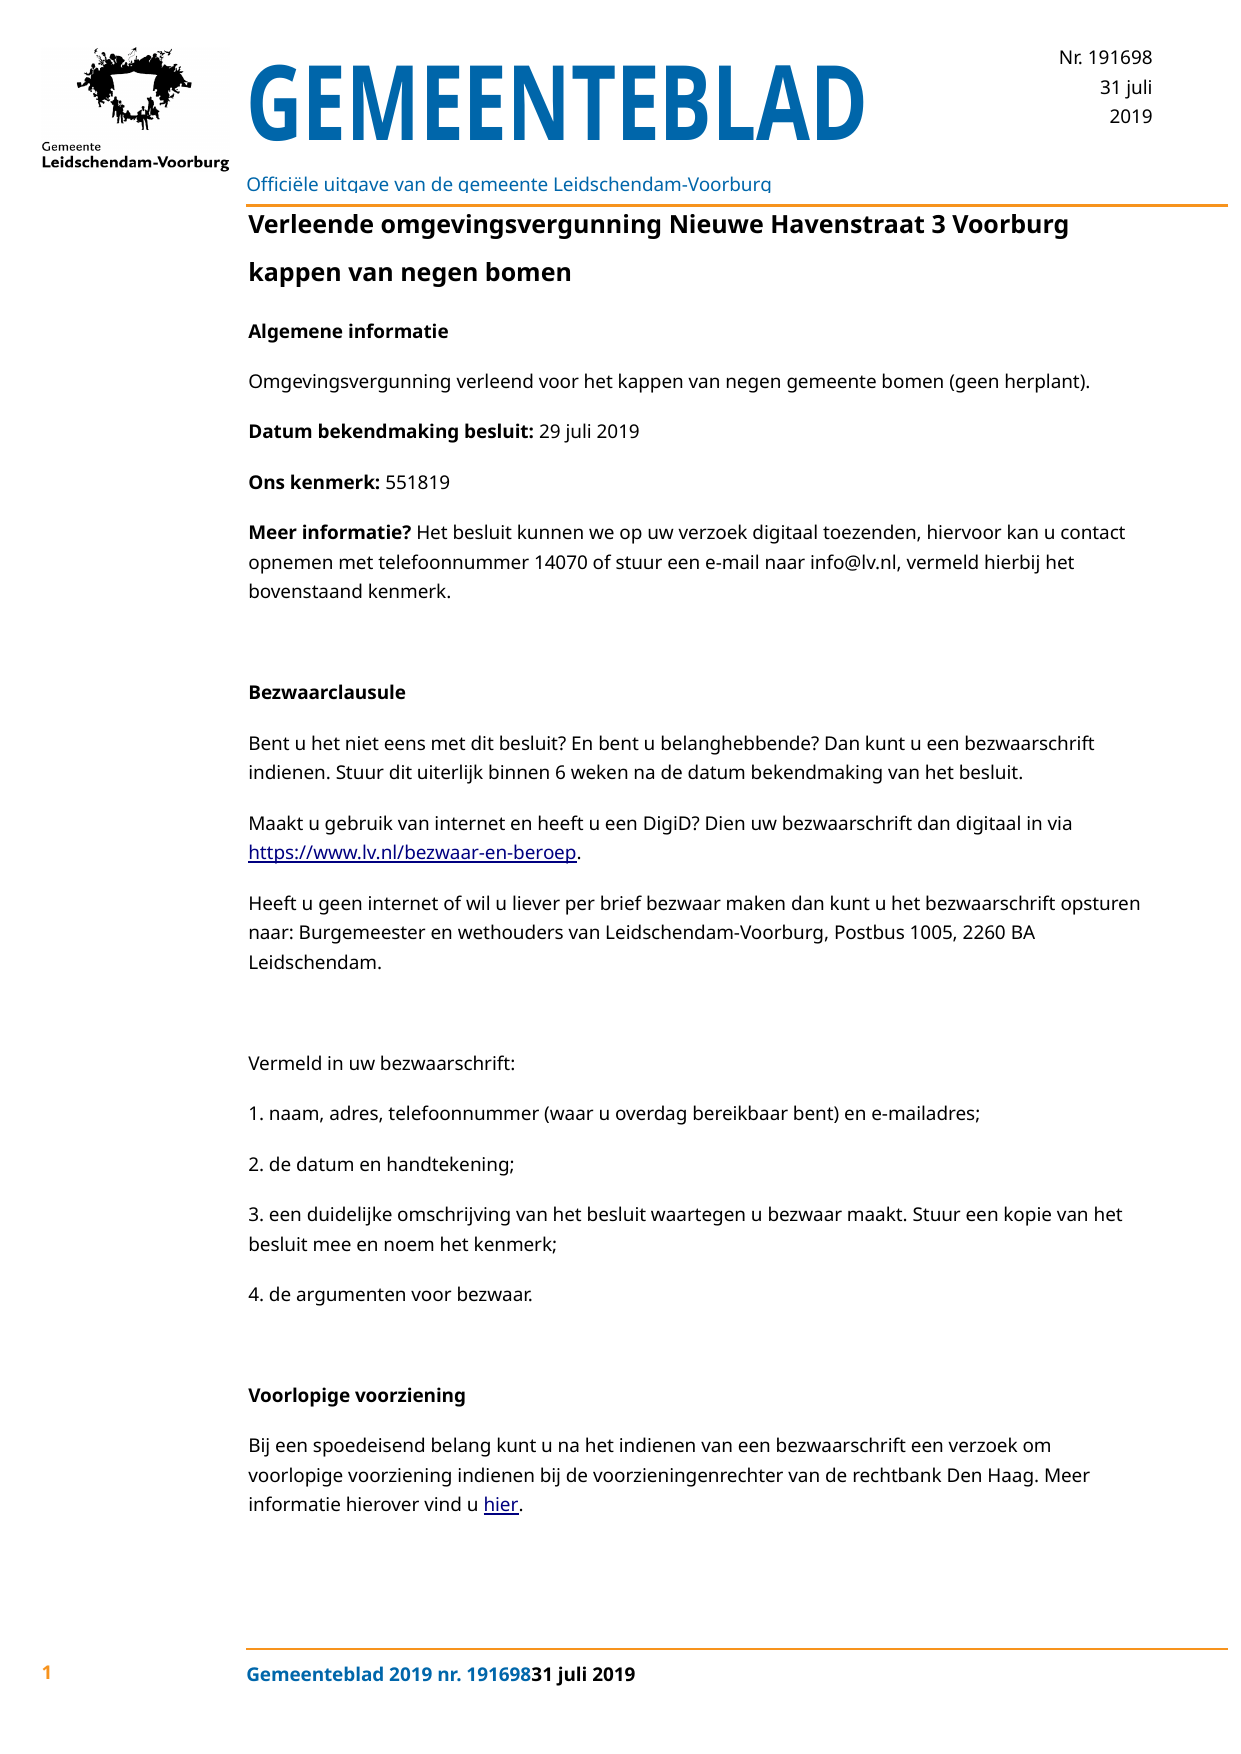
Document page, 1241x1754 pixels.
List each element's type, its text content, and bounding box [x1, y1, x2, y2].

text Heeft u geen internet of wil u liever per brief bezwaar maken dan kunt u het bezwaarschrift opsturen naar: Burgemeester en wethouders van Leidschendam-Voorburg, Postbus 1005, 2260 BA Leidschendam. [248, 890, 1152, 975]
text Verleende omgevingsvergunning Nieuwe Havenstraat 3 Voorburg kappen van negen bomen [248, 207, 1152, 288]
text 2. de datum en handtekening; [248, 1151, 1152, 1177]
text Vermeld in uw bezwaarschrift: [248, 1050, 1152, 1076]
text Omgevingsvergunning verleend voor het kappen van negen gemeente bomen (geen herplant). [248, 368, 1152, 394]
text Ons kenmerk: 551819 [248, 469, 1152, 495]
text 4. de argumenten voor bezwaar. [248, 1281, 1152, 1307]
text Bij een spoedeisend belang kunt u na het indienen van een bezwaarschrift een verzoek om voorlopige voorziening indienen bij de voorzieningenrechter van de rechtbank Den Haag. Meer informatie hierover vind u hier. [248, 1432, 1152, 1517]
picture [41, 47, 231, 172]
text Meer informatie? Het besluit kunnen we op uw verzoek digitaal toezenden, hiervoor kan u contact opnemen met telefoonnummer 14070 of stuur een e-mail naar info@lv.nl, vermeld hierbij het bovenstaand kenmerk. [248, 519, 1152, 604]
text Datum bekendmaking besluit: 29 juli 2019 [248, 419, 1152, 444]
text Maakt u gebruik van internet en heeft u een DigiD? Dien uw bezwaarschrift dan digitaal in via https://www.lv.nl/bezwaar-en-beroep. [248, 810, 1152, 865]
text 3. een duidelijke omschrijving van het besluit waartegen u bezwaar maakt. Stuur een kopie van het besluit mee en noem het kenmerk; [248, 1201, 1152, 1257]
text 1. naam, adres, telefoonnummer (waar u overdag bereikbaar bent) en e-mailadres; [248, 1100, 1152, 1126]
text Bezwaarclausule [248, 679, 1152, 705]
text Algemene informatie [248, 318, 1152, 344]
text Voorlopige voorziening [248, 1382, 1152, 1408]
text Bent u het niet eens met dit besluit? En bent u belanghebbende? Dan kunt u een bezwaarschrift indienen. Stuur dit uiterlijk binnen 6 weken na de datum bekendmaking van het besluit. [248, 730, 1152, 785]
